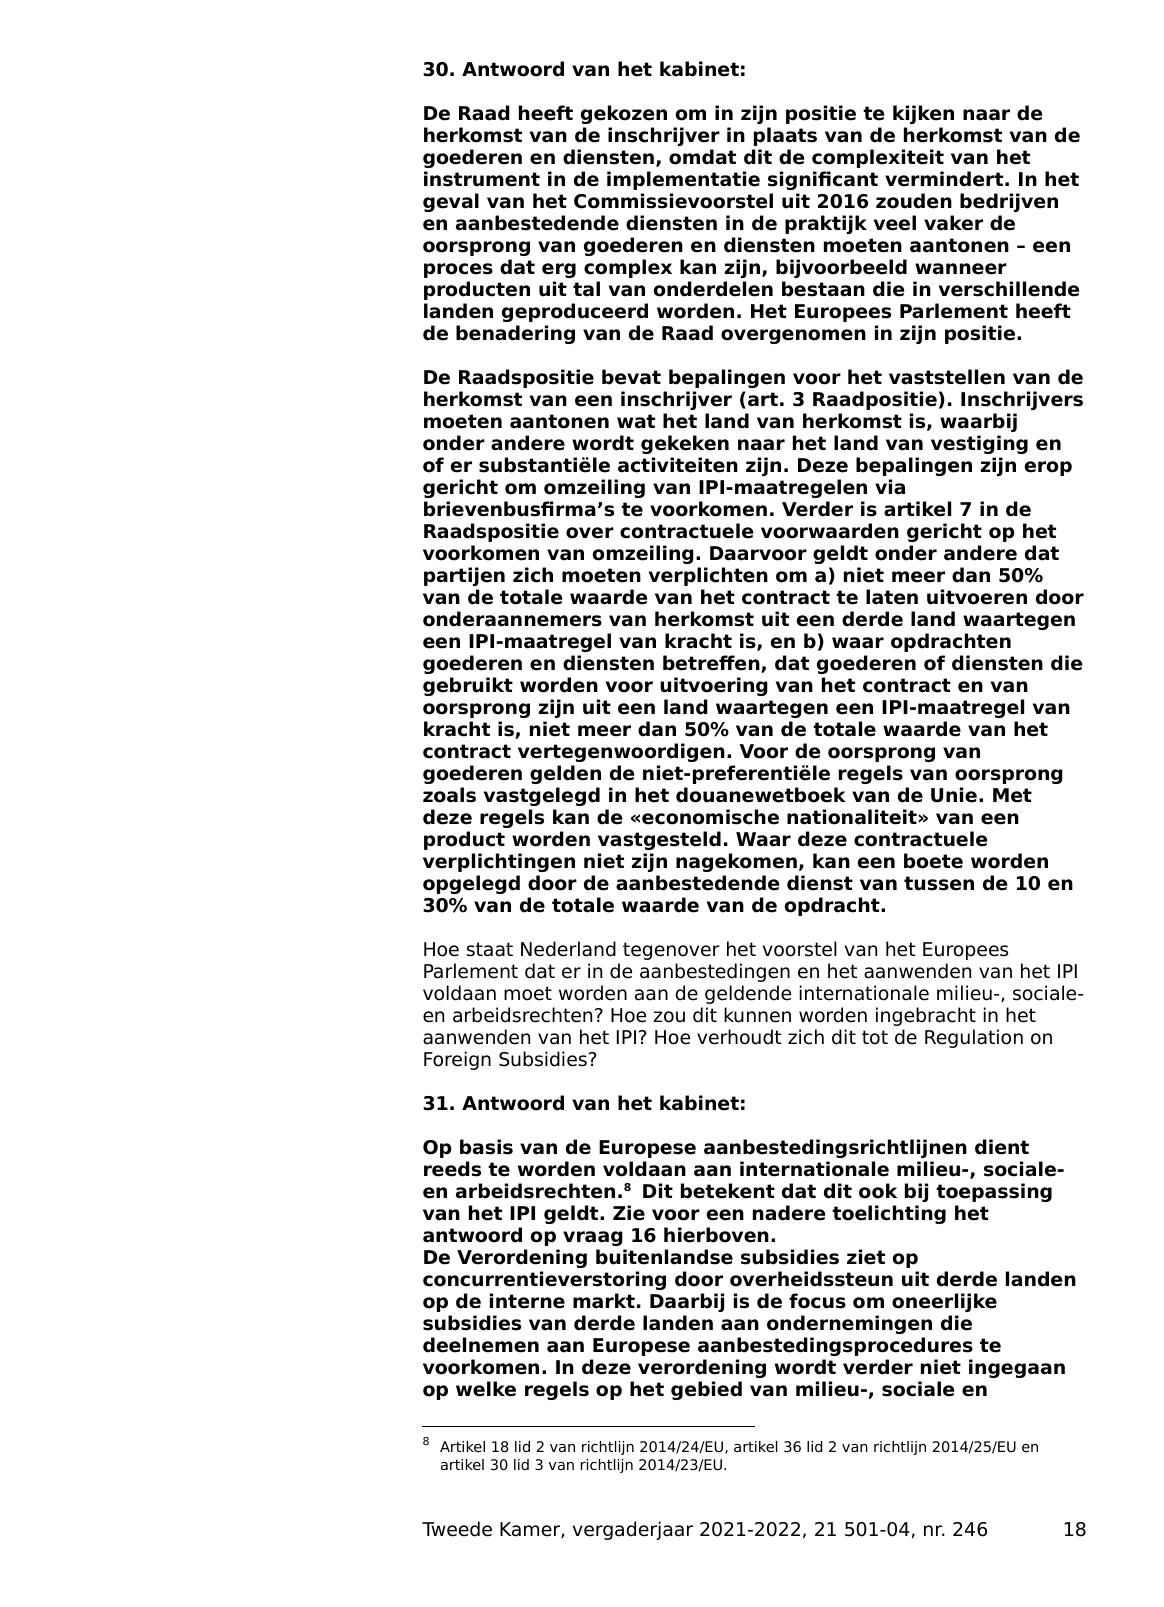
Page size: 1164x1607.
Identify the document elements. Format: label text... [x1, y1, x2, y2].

text De Raad heeft gekozen om in zijn positie te kijken naar de herkomst van de inschrijver in plaats van de herkomst van de goederen en diensten, omdat dit de complexiteit van het instrument in de implementatie significant vermindert. In het geval van het Commissievoorstel uit 2016 zouden bedrijven en aanbestedende diensten in de praktijk veel vaker de oorsprong van goederen en diensten moeten aantonen – een proces dat erg complex kan zijn, bijvoorbeeld wanneer producten uit tal van onderdelen bestaan die in verschillende landen geproduceerd worden. Het Europees Parlement heeft de benadering van de Raad overgenomen in zijn positie. [422, 103, 1087, 345]
text 30. Antwoord van het kabinet: [422, 59, 1087, 81]
text 31. Antwoord van het kabinet: [422, 1093, 1087, 1115]
text Artikel 18 lid 2 van richtlijn 2014/24/EU, artikel 36 lid 2 van richtlijn 2014/25/EU en artikel 30 lid 3 van richtlijn 2014/23/EU. [422, 1435, 1087, 1474]
text Hoe staat Nederland tegenover het voorstel van het Europees Parlement dat er in de aanbestedingen en het aanwenden van het IPI voldaan moet worden aan de geldende internationale milieu-, sociale- en arbeidsrechten? Hoe zou dit kunnen worden ingebracht in het aanwenden van het IPI? Hoe verhoudt zich dit tot de Regulation on Foreign Subsidies? [422, 939, 1087, 1071]
text De Raadspositie bevat bepalingen voor het vaststellen van de herkomst van een inschrijver (art. 3 Raadpositie). Inschrijvers moeten aantonen wat het land van herkomst is, waarbij onder andere wordt gekeken naar het land van vestiging en of er substantiële activiteiten zijn. Deze bepalingen zijn erop gericht om omzeiling van IPI-maatregelen via brievenbusfirma’s te voorkomen. Verder is artikel 7 in de Raadspositie over contractuele voorwaarden gericht op het voorkomen van omzeiling. Daarvoor geldt onder andere dat partijen zich moeten verplichten om a) niet meer dan 50% van de totale waarde van het contract te laten uitvoeren door onderaannemers van herkomst uit een derde land waartegen een IPI-maatregel van kracht is, en b) waar opdrachten goederen en diensten betreffen, dat goederen of diensten die gebruikt worden voor uitvoering van het contract en van oorsprong zijn uit een land waartegen een IPI-maatregel van kracht is, niet meer dan 50% van de totale waarde van het contract vertegenwoordigen. Voor de oorsprong van goederen gelden de niet-preferentiële regels van oorsprong zoals vastgelegd in het douanewetboek van de Unie. Met deze regels kan de «economische nationaliteit» van een product worden vastgesteld. Waar deze contractuele verplichtingen niet zijn nagekomen, kan een boete worden opgelegd door de aanbestedende dienst van tussen de 10 en 30% van de totale waarde van de opdracht. [422, 367, 1087, 917]
text De Verordening buitenlandse subsidies ziet op concurrentieverstoring door overheidssteun uit derde landen op de interne markt. Daarbij is de focus om oneerlijke subsidies van derde landen aan ondernemingen die deelnemen aan Europese aanbestedingsprocedures te voorkomen. In deze verordening wordt verder niet ingegaan op welke regels op het gebied van milieu-, sociale en [422, 1247, 1087, 1401]
text Op basis van de Europese aanbestedingsrichtlijnen dient reeds te worden voldaan aan internationale milieu-, sociale- en arbeidsrechten. Dit betekent dat dit ook bij toepassing van het IPI geldt. Zie voor een nadere toelichting het antwoord op vraag 16 hierboven. [422, 1137, 1087, 1247]
